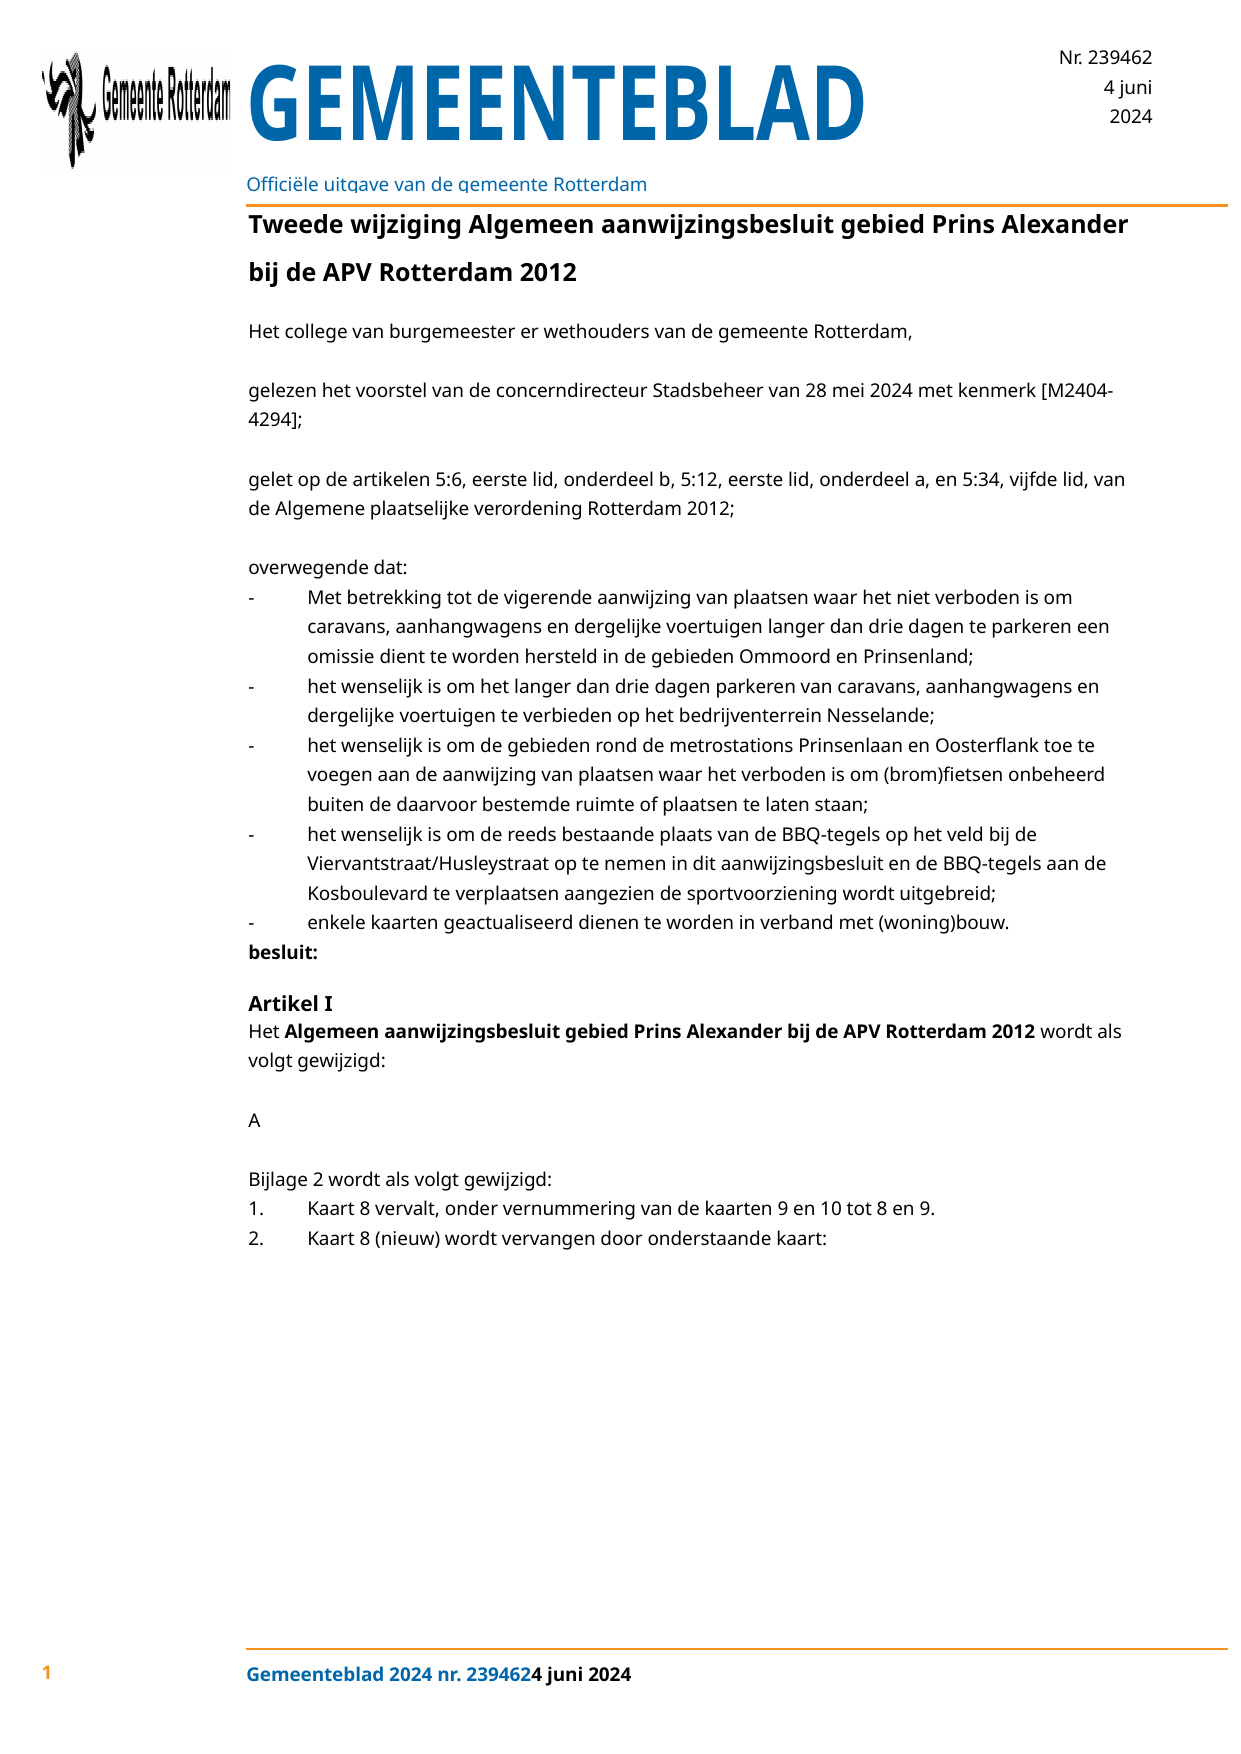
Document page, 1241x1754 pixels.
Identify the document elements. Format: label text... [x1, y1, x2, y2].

list het wenselijk is om de gebieden rond de metrostations Prinsenlaan en Oosterflank toe te voegen aan de aanwijzing van plaatsen waar het verboden is om (brom)fietsen onbeheerd buiten de daarvoor bestemde ruimte of plaatsen te laten staan; [248, 732, 1152, 817]
list Kaart 8 vervalt, onder vernummering van de kaarten 9 en 10 tot 8 en 9. [248, 1196, 1152, 1221]
text Bijlage 2 wordt als volgt gewijzigd: [248, 1166, 1152, 1192]
text overwegende dat: [248, 554, 1152, 580]
text Het college van burgemeester er wethouders van de gemeente Rotterdam, [248, 318, 1152, 344]
list enkele kaarten geactualiseerd dienen te worden in verband met (woning)bouw. [248, 909, 1152, 935]
text besluit: [248, 939, 1152, 965]
text gelezen het voorstel van de concerndirecteur Stadsbeheer van 28 mei 2024 met kenmerk [M2404-4294]; [248, 377, 1152, 432]
list Kaart 8 (nieuw) wordt vervangen door onderstaande kaart: [248, 1225, 1152, 1251]
list het wenselijk is om het langer dan drie dagen parkeren van caravans, aanhangwagens en dergelijke voertuigen te verbieden op het bedrijventerrein Nesselande; [248, 673, 1152, 728]
list het wenselijk is om de reeds bestaande plaats van de BBQ-tegels op het veld bij de Viervantstraat/Husleystraat op te nemen in dit aanwijzingsbesluit en de BBQ-tegels aan de Kosboulevard te verplaatsen aangezien de sportvoorziening wordt uitgebreid; [248, 821, 1152, 906]
list Met betrekking tot de vigerende aanwijzing van plaatsen waar het niet verboden is om caravans, aanhangwagens en dergelijke voertuigen langer dan drie dagen te parkeren een omissie dient te worden hersteld in de gebieden Ommoord en Prinsenland; [248, 584, 1152, 669]
text Het Algemeen aanwijzingsbesluit gebied Prins Alexander bij de APV Rotterdam 2012 wordt als volgt gewijzigd: [248, 1018, 1152, 1073]
text gelet op de artikelen 5:6, eerste lid, onderdeel b, 5:12, eerste lid, onderdeel a, en 5:34, vijfde lid, van de Algemene plaatselijke verordening Rotterdam 2012; [248, 466, 1152, 521]
text Artikel I [248, 989, 1152, 1018]
text A [248, 1107, 1152, 1132]
text Tweede wijziging Algemeen aanwijzingsbesluit gebied Prins Alexander bij de APV Rotterdam 2012 [248, 207, 1152, 288]
picture [41, 47, 231, 172]
